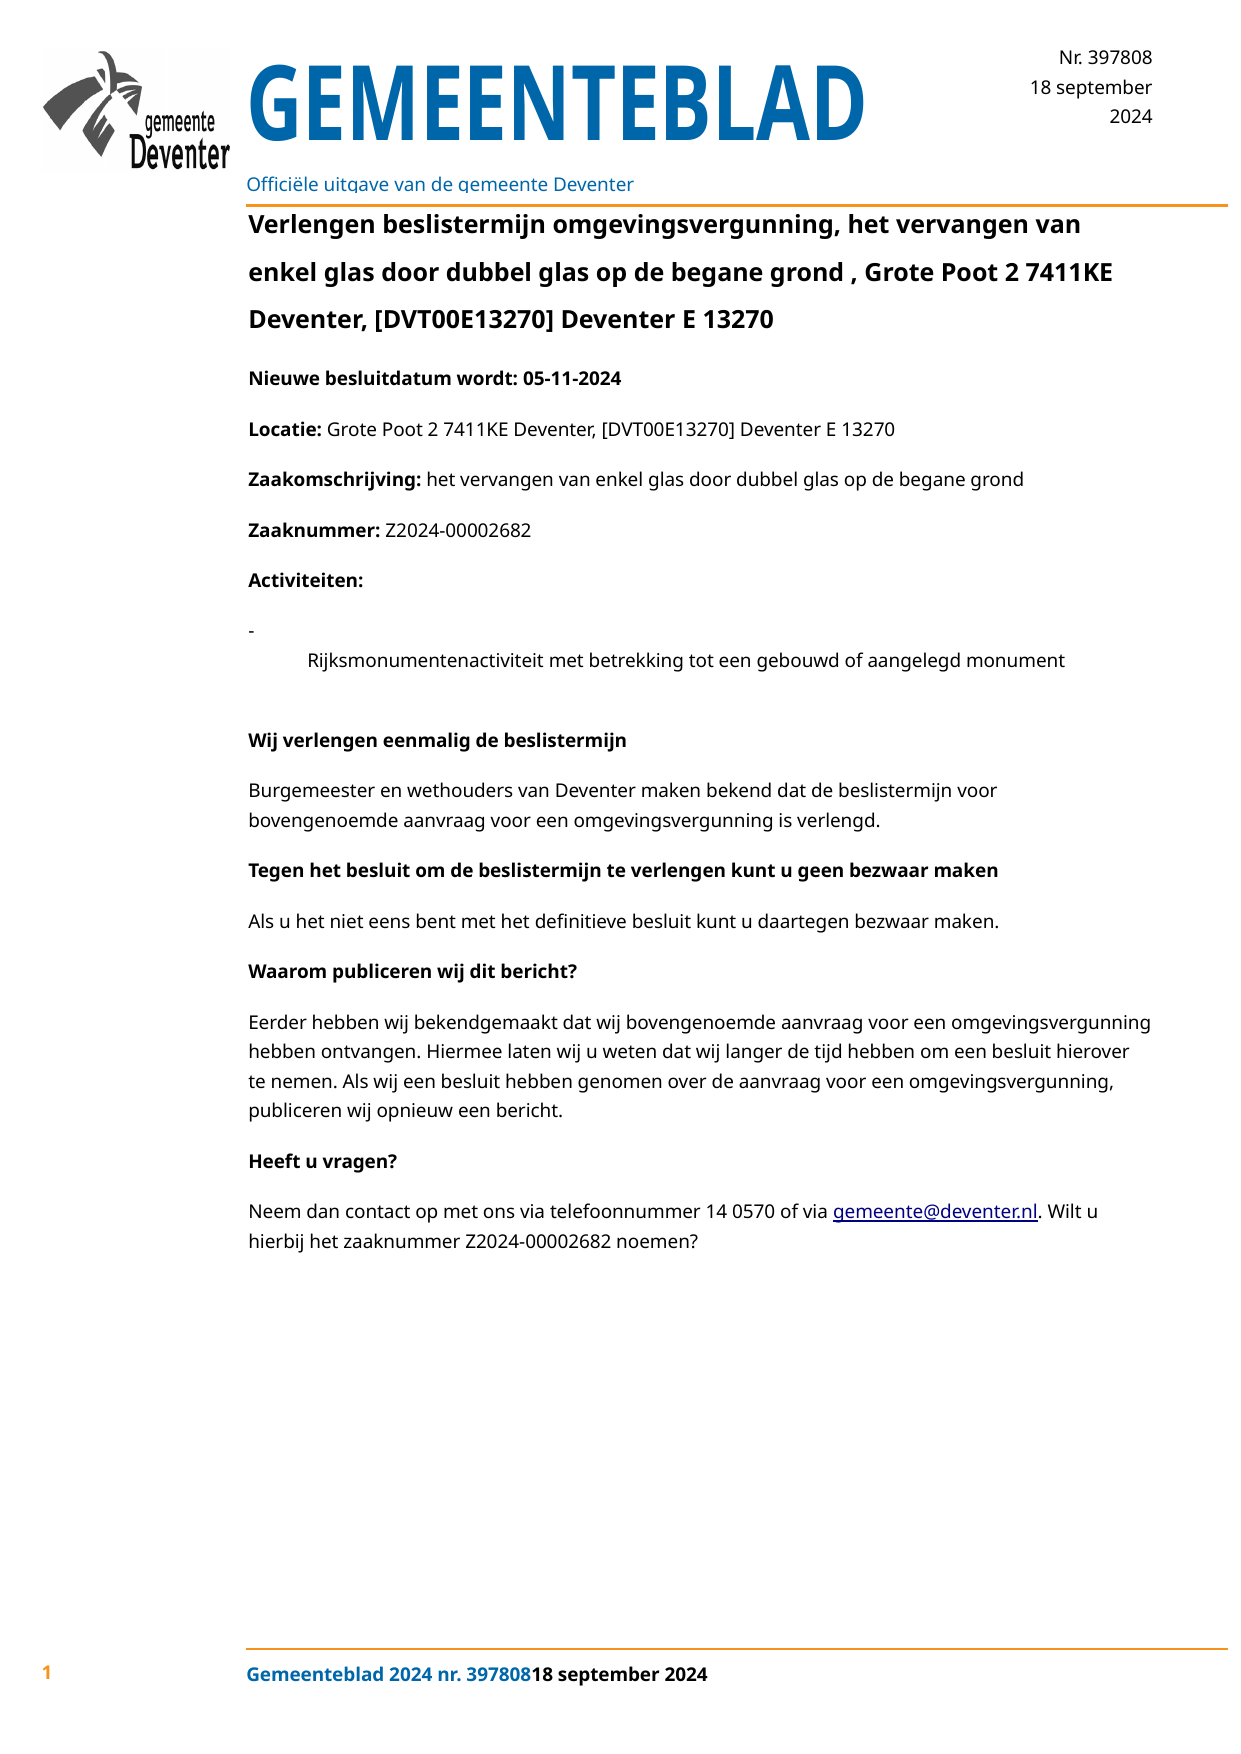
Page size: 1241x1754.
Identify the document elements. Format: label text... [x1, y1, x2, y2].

text Neem dan contact op met ons via telefoonnummer 14 0570 of via gemeente@deventer.nl. Wilt u hierbij het zaaknummer Z2024-00002682 noemen? [248, 1198, 1152, 1254]
text Wij verlengen eenmalig de beslistermijn [248, 727, 1152, 753]
text Tegen het besluit om de beslistermijn te verlengen kunt u geen bezwaar maken [248, 858, 1152, 883]
text Verlengen beslistermijn omgevingsvergunning, het vervangen van enkel glas door dubbel glas op de begane grond , Grote Poot 2 7411KE Deventer, [DVT00E13270] Deventer E 13270 [248, 207, 1152, 336]
text Activiteiten: [248, 567, 1152, 593]
text Als u het niet eens bent met het definitieve besluit kunt u daartegen bezwaar maken. [248, 908, 1152, 934]
text Burgemeester en wethouders van Deventer maken bekend dat de beslistermijn voor bovengenoemde aanvraag voor een omgevingsvergunning is verlengd. [248, 778, 1152, 833]
text Zaakomschrijving: het vervangen van enkel glas door dubbel glas op de begane grond [248, 466, 1152, 492]
text Waarom publiceren wij dit bericht? [248, 958, 1152, 984]
text Eerder hebben wij bekendgemaakt dat wij bovengenoemde aanvraag voor een omgevingsvergunning hebben ontvangen. Hiermee laten wij u weten dat wij langer de tijd hebben om een besluit hierover te nemen. Als wij een besluit hebben genomen over de aanvraag voor een omgevingsvergunning, publiceren wij opnieuw een bericht. [248, 1009, 1152, 1123]
text Heeft u vragen? [248, 1148, 1152, 1174]
picture [41, 47, 231, 172]
list Rijksmonumentenactiviteit met betrekking tot een gebouwd of aangelegd monument [248, 647, 1152, 673]
text Locatie: Grote Poot 2 7411KE Deventer, [DVT00E13270] Deventer E 13270 [248, 416, 1152, 442]
text Nieuwe besluitdatum wordt: 05-11-2024 [248, 366, 1152, 391]
text Zaaknummer: Z2024-00002682 [248, 517, 1152, 542]
